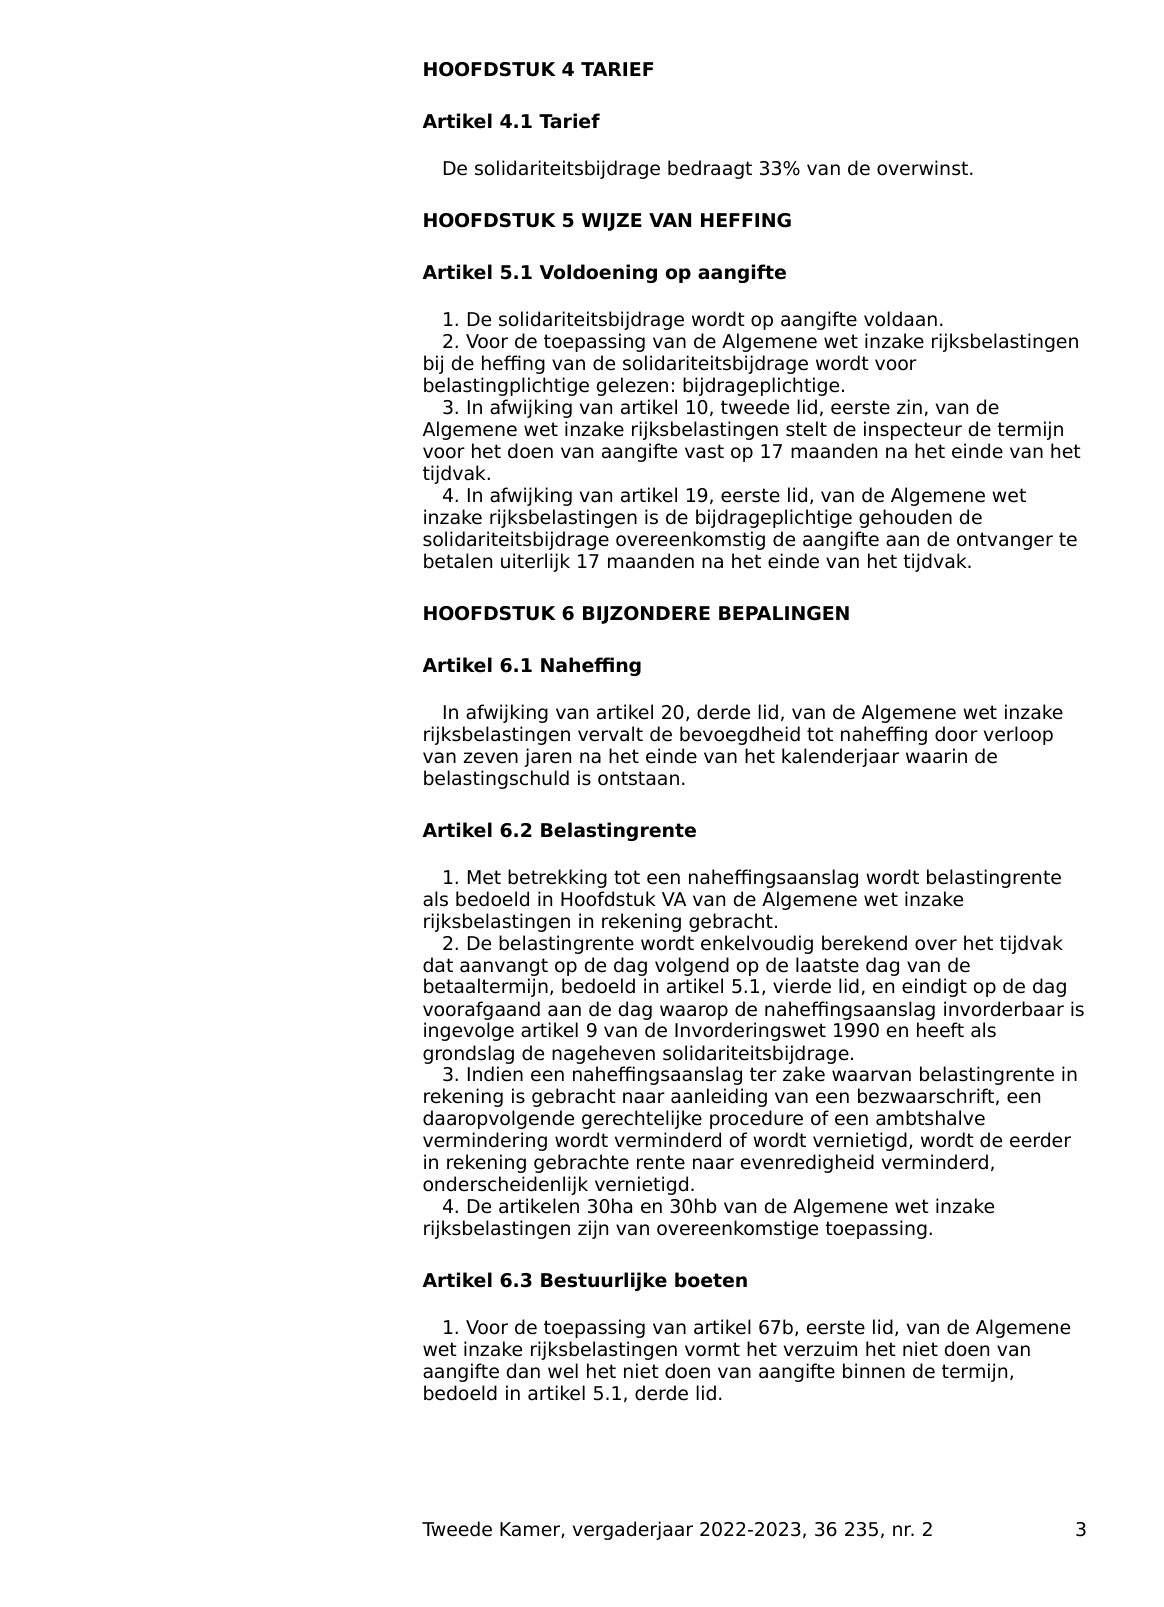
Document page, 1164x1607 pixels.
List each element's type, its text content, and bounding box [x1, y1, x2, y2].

text 2. De belastingrente wordt enkelvoudig berekend over het tijdvak dat aanvangt op de dag volgend op de laatste dag van de betaaltermijn, bedoeld in artikel 5.1, vierde lid, en eindigt op de dag voorafgaand aan de dag waarop de naheffingsaanslag invorderbaar is ingevolge artikel 9 van de Invorderingswet 1990 en heeft als grondslag de nageheven solidariteitsbijdrage. [422, 932, 1087, 1064]
subtitle Artikel 4.1 Tarief [422, 111, 1087, 133]
text 4. In afwijking van artikel 19, eerste lid, van de Algemene wet inzake rijksbelastingen is de bijdrageplichtige gehouden de solidariteitsbijdrage overeenkomstig de aangifte aan de ontvanger te betalen uiterlijk 17 maanden na het einde van het tijdvak. [422, 485, 1087, 573]
subtitle HOOFDSTUK 4 TARIEF [422, 59, 1087, 81]
text 1. Voor de toepassing van artikel 67b, eerste lid, van de Algemene wet inzake rijksbelastingen vormt het verzuim het niet doen van aangifte dan wel het niet doen van aangifte binnen de termijn, bedoeld in artikel 5.1, derde lid. [422, 1317, 1087, 1405]
subtitle Artikel 6.1 Naheffing [422, 655, 1087, 677]
subtitle HOOFDSTUK 6 BIJZONDERE BEPALINGEN [422, 603, 1087, 625]
text 1. Met betrekking tot een naheffingsaanslag wordt belastingrente als bedoeld in Hoofdstuk VA van de Algemene wet inzake rijksbelastingen in rekening gebracht. [422, 867, 1087, 932]
subtitle HOOFDSTUK 5 WIJZE VAN HEFFING [422, 210, 1087, 232]
text In afwijking van artikel 20, derde lid, van de Algemene wet inzake rijksbelastingen vervalt de bevoegdheid tot naheffing door verloop van zeven jaren na het einde van het kalenderjaar waarin de belastingschuld is ontstaan. [422, 702, 1087, 789]
subtitle Artikel 6.3 Bestuurlijke boeten [422, 1270, 1087, 1292]
text 2. Voor de toepassing van de Algemene wet inzake rijksbelastingen bij de heffing van de solidariteitsbijdrage wordt voor belastingplichtige gelezen: bijdrageplichtige. [422, 331, 1087, 397]
text 3. In afwijking van artikel 10, tweede lid, eerste zin, van de Algemene wet inzake rijksbelastingen stelt de inspecteur de termijn voor het doen van aangifte vast op 17 maanden na het einde van het tijdvak. [422, 397, 1087, 485]
text 3. Indien een naheffingsaanslag ter zake waarvan belastingrente in rekening is gebracht naar aanleiding van een bezwaarschrift, een daaropvolgende gerechtelijke procedure of een ambtshalve vermindering wordt verminderd of wordt vernietigd, wordt de eerder in rekening gebrachte rente naar evenredigheid verminderd, onderscheidenlijk vernietigd. [422, 1064, 1087, 1196]
subtitle Artikel 5.1 Voldoening op aangifte [422, 262, 1087, 284]
text 4. De artikelen 30ha en 30hb van de Algemene wet inzake rijksbelastingen zijn van overeenkomstige toepassing. [422, 1196, 1087, 1240]
text 1. De solidariteitsbijdrage wordt op aangifte voldaan. [422, 309, 1087, 331]
subtitle Artikel 6.2 Belastingrente [422, 819, 1087, 842]
text De solidariteitsbijdrage bedraagt 33% van de overwinst. [422, 158, 1087, 180]
